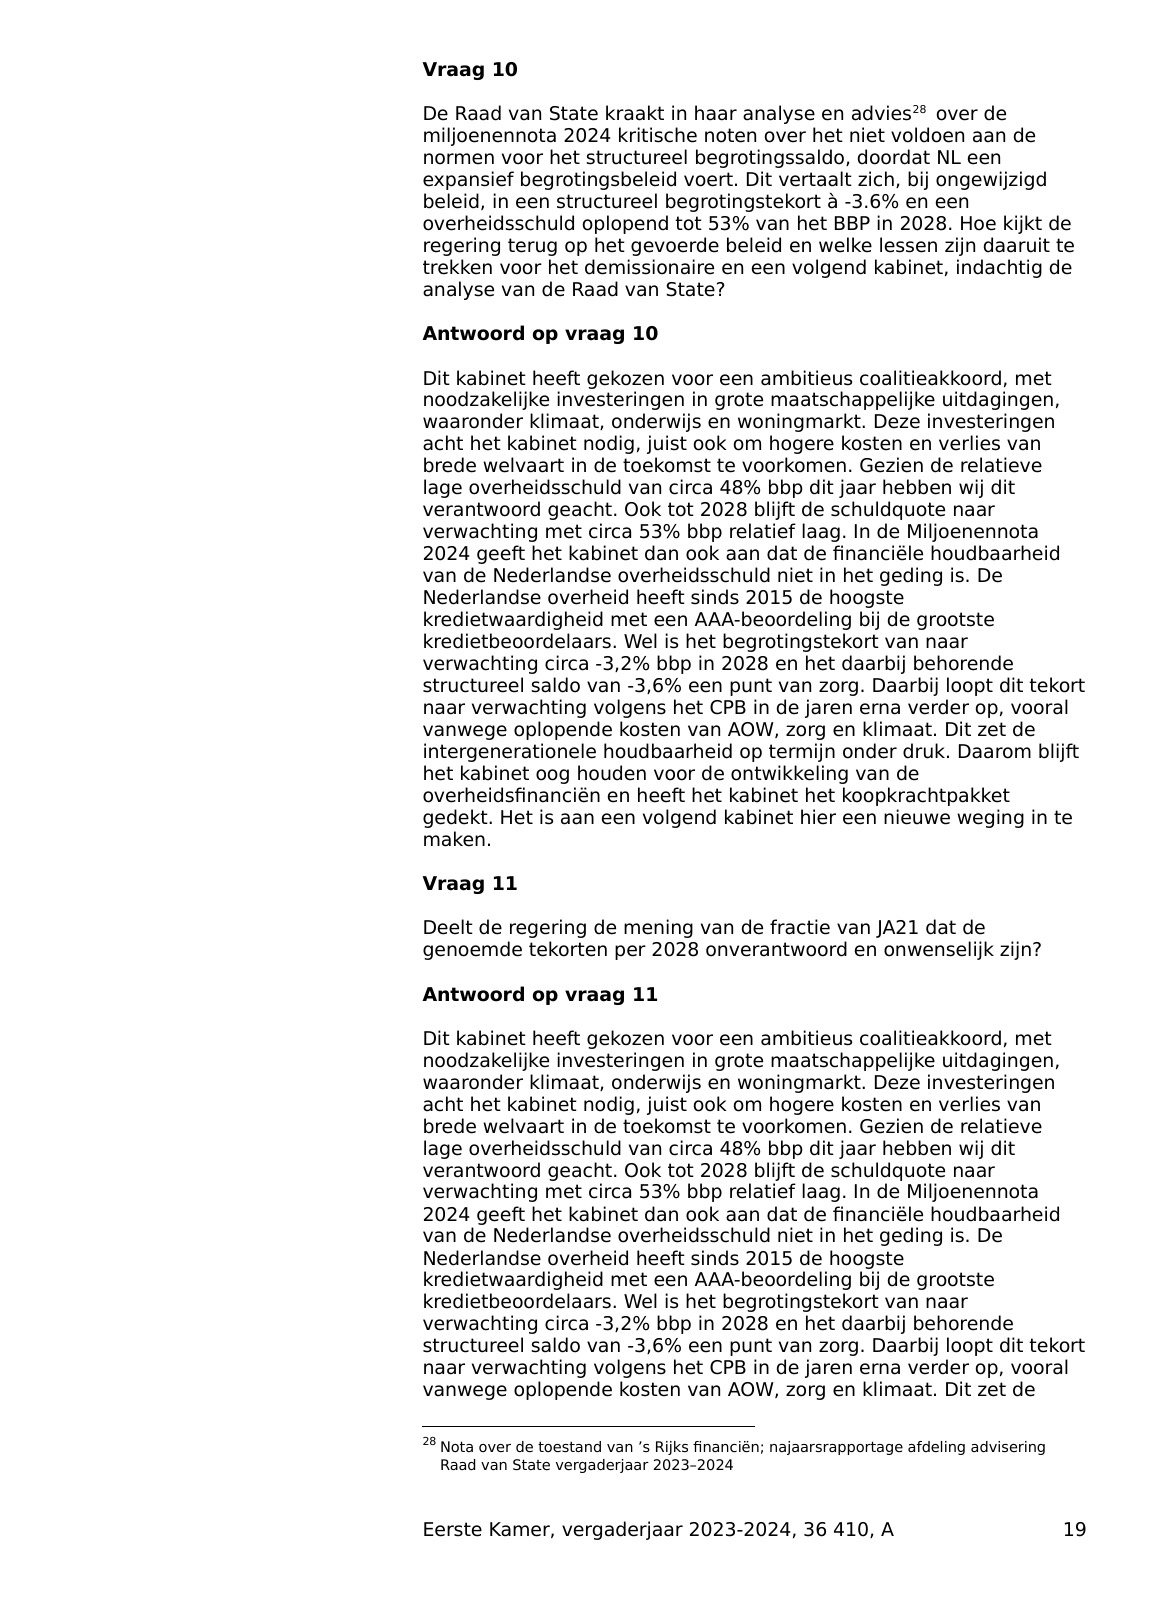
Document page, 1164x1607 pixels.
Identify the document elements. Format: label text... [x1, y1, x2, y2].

text Dit kabinet heeft gekozen voor een ambitieus coalitieakkoord, met noodzakelijke investeringen in grote maatschappelijke uitdagingen, waaronder klimaat, onderwijs en woningmarkt. Deze investeringen acht het kabinet nodig, juist ook om hogere kosten en verlies van brede welvaart in de toekomst te voorkomen. Gezien de relatieve lage overheidsschuld van circa 48% bbp dit jaar hebben wij dit verantwoord geacht. Ook tot 2028 blijft de schuldquote naar verwachting met circa 53% bbp relatief laag. In de Miljoenennota 2024 geeft het kabinet dan ook aan dat de financiële houdbaarheid van de Nederlandse overheidsschuld niet in het geding is. De Nederlandse overheid heeft sinds 2015 de hoogste kredietwaardigheid met een AAA-beoordeling bij de grootste kredietbeoordelaars. Wel is het begrotingstekort van naar verwachting circa -3,2% bbp in 2028 en het daarbij behorende structureel saldo van -3,6% een punt van zorg. Daarbij loopt dit tekort naar verwachting volgens het CPB in de jaren erna verder op, vooral vanwege oplopende kosten van AOW, zorg en klimaat. Dit zet de intergenerationele houdbaarheid op termijn onder druk. Daarom blijft het kabinet oog houden voor de ontwikkeling van de overheidsfinanciën en heeft het kabinet het koopkrachtpakket gedekt. Het is aan een volgend kabinet hier een nieuwe weging in te maken. [422, 367, 1087, 851]
text Dit kabinet heeft gekozen voor een ambitieus coalitieakkoord, met noodzakelijke investeringen in grote maatschappelijke uitdagingen, waaronder klimaat, onderwijs en woningmarkt. Deze investeringen acht het kabinet nodig, juist ook om hogere kosten en verlies van brede welvaart in de toekomst te voorkomen. Gezien de relatieve lage overheidsschuld van circa 48% bbp dit jaar hebben wij dit verantwoord geacht. Ook tot 2028 blijft de schuldquote naar verwachting met circa 53% bbp relatief laag. In de Miljoenennota 2024 geeft het kabinet dan ook aan dat de financiële houdbaarheid van de Nederlandse overheidsschuld niet in het geding is. De Nederlandse overheid heeft sinds 2015 de hoogste kredietwaardigheid met een AAA-beoordeling bij de grootste kredietbeoordelaars. Wel is het begrotingstekort van naar verwachting circa -3,2% bbp in 2028 en het daarbij behorende structureel saldo van -3,6% een punt van zorg. Daarbij loopt dit tekort naar verwachting volgens het CPB in de jaren erna verder op, vooral vanwege oplopende kosten van AOW, zorg en klimaat. Dit zet de [422, 1028, 1087, 1401]
subtitle Antwoord op vraag 10 [422, 323, 1087, 345]
text De Raad van State kraakt in haar analyse en advies over de miljoenennota 2024 kritische noten over het niet voldoen aan de normen voor het structureel begrotingssaldo, doordat NL een expansief begrotingsbeleid voert. Dit vertaalt zich, bij ongewijzigd beleid, in een structureel begrotingstekort à -3.6% en een overheidsschuld oplopend tot 53% van het BBP in 2028. Hoe kijkt de regering terug op het gevoerde beleid en welke lessen zijn daaruit te trekken voor het demissionaire en een volgend kabinet, indachtig de analyse van de Raad van State? [422, 103, 1087, 301]
text Nota over de toestand van ’s Rijks financiën; najaarsrapportage afdeling advisering Raad van State vergaderjaar 2023–2024 [422, 1435, 1087, 1474]
subtitle Antwoord op vraag 11 [422, 983, 1087, 1005]
subtitle Vraag 10 [422, 59, 1087, 81]
subtitle Vraag 11 [422, 873, 1087, 895]
text Deelt de regering de mening van de fractie van JA21 dat de genoemde tekorten per 2028 onverantwoord en onwenselijk zijn? [422, 917, 1087, 961]
